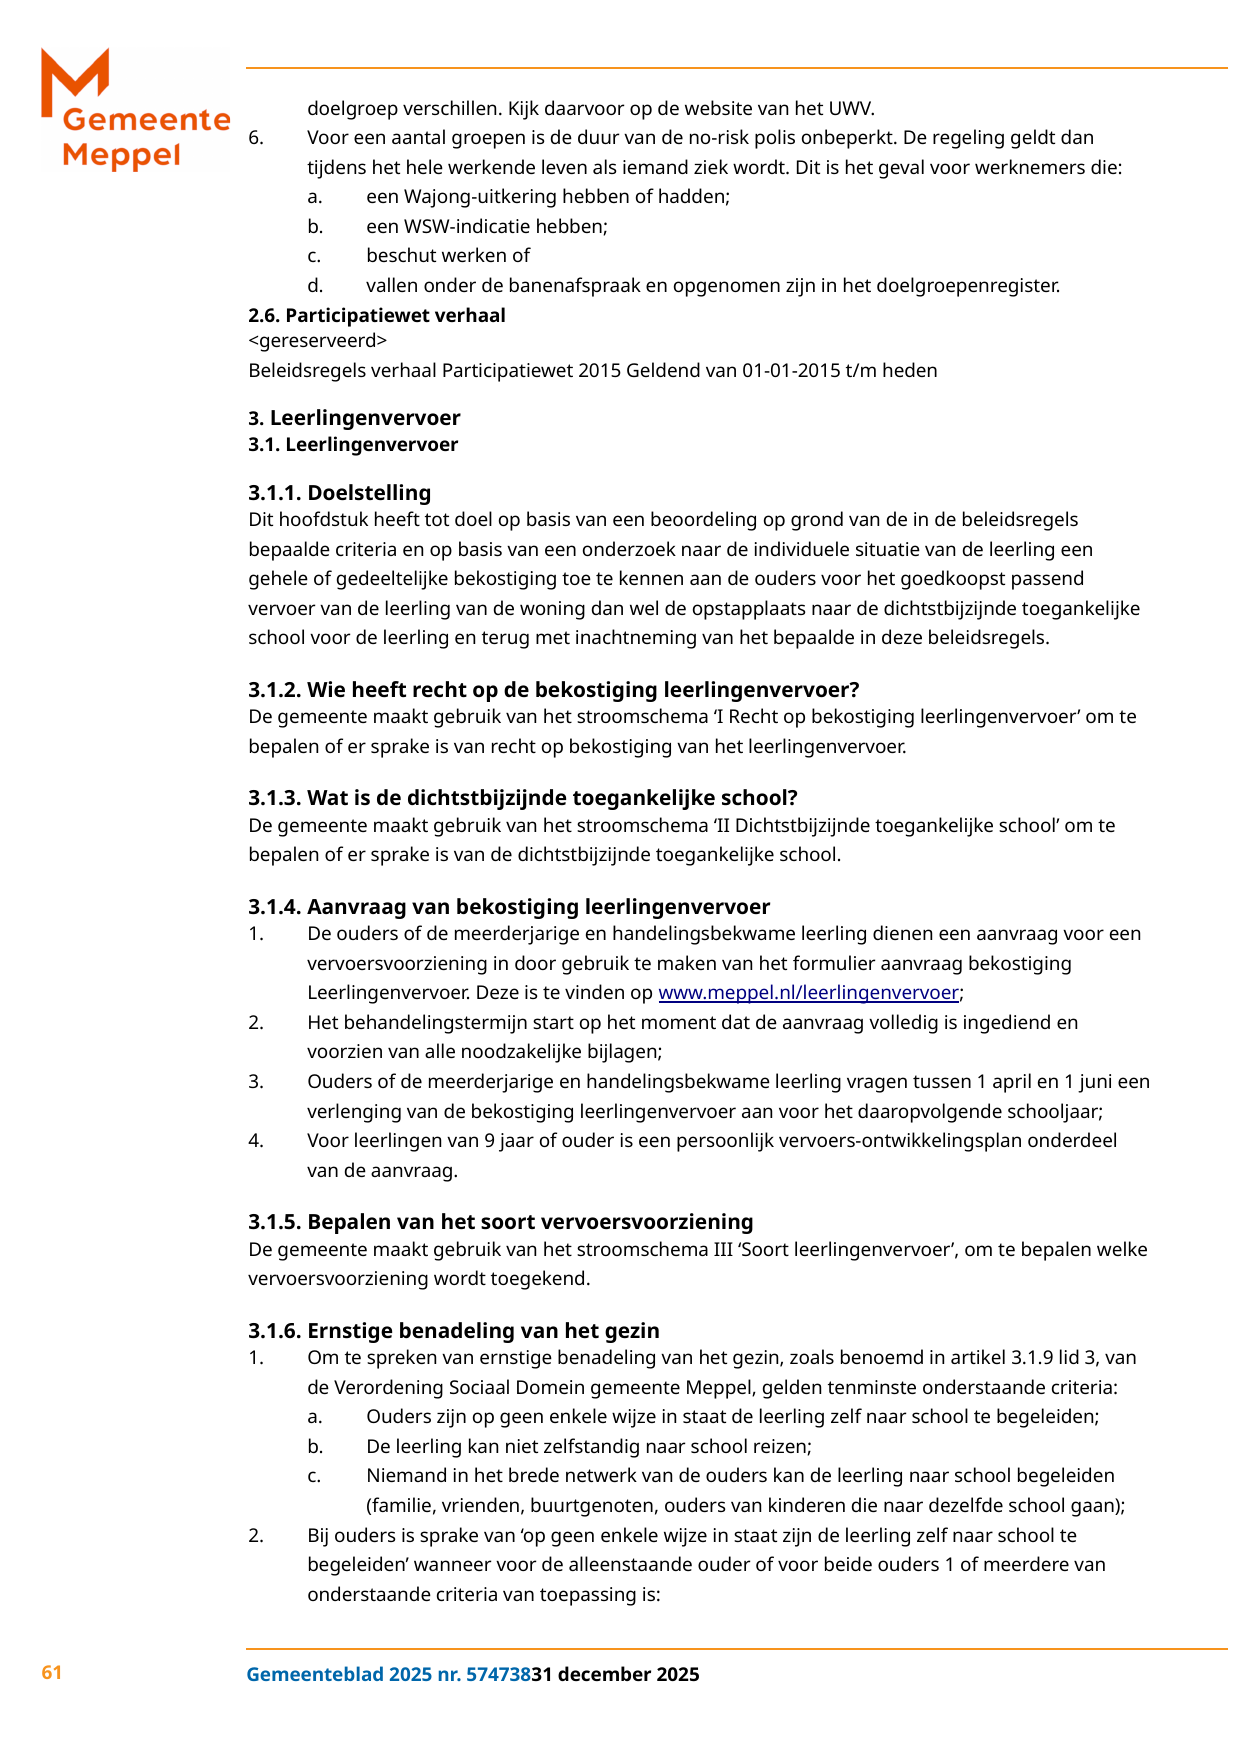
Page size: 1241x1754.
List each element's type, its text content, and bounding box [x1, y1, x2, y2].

list Bij ouders is sprake van ‘op geen enkele wijze in staat zijn de leerling zelf naar school te begeleiden’ wanneer voor de alleenstaande ouder of voor beide ouders 1 of meerdere van onderstaande criteria van toepassing is: [248, 1522, 1152, 1607]
text 3.1. Leerlingenvervoer [248, 431, 1152, 457]
list Voor leerlingen van 9 jaar of ouder is een persoonlijk vervoers-ontwikkelingsplan onderdeel van de aanvraag. [248, 1127, 1152, 1183]
text Dit hoofdstuk heeft tot doel op basis van een beoordeling op grond van de in de beleidsregels bepaalde criteria en op basis van een onderzoek naar de individuele situatie van de leerling een gehele of gedeeltelijke bekostiging toe te kennen aan de ouders voor het goedkoopst passend vervoer van de leerling van de woning dan wel de opstapplaats naar de dichtstbijzijnde toegankelijke school voor de leerling en terug met inachtneming van het bepaalde in deze beleidsregels. [248, 506, 1152, 650]
list De ouders of de meerderjarige en handelingsbekwame leerling dienen een aanvraag voor een vervoersvoorziening in door gebruik te maken van het formulier aanvraag bekostiging Leerlingenvervoer. Deze is te vinden op www.meppel.nl/leerlingenvervoer; [248, 920, 1152, 1005]
list Voor een aantal groepen is de duur van de no-risk polis onbeperkt. De regeling geldt dan tijdens het hele werkende leven als iemand ziek wordt. Dit is het geval voor werknemers die: [248, 124, 1152, 180]
text 3.1.3. Wat is de dichtstbijzijnde toegankelijke school? [248, 783, 1152, 812]
text 3.1.1. Doelstelling [248, 478, 1152, 506]
text 3. Leerlingenvervoer [248, 403, 1152, 431]
text 2.6. Participatiewet verhaal [248, 302, 1152, 328]
list beschut werken of [307, 243, 1152, 268]
text 3.1.6. Ernstige benadeling van het gezin [248, 1316, 1152, 1344]
text 3.1.5. Bepalen van het soort vervoersvoorziening [248, 1207, 1152, 1236]
list Niemand in het brede netwerk van de ouders kan de leerling naar school begeleiden (familie, vrienden, buurtgenoten, ouders van kinderen die naar dezelfde school gaan); [307, 1463, 1152, 1518]
list een Wajong-uitkering hebben of hadden; [307, 183, 1152, 209]
text 3.1.2. Wie heeft recht op de bekostiging leerlingenvervoer? [248, 675, 1152, 703]
list Ouders of de meerderjarige en handelingsbekwame leerling vragen tussen 1 april en 1 juni een verlenging van de bekostiging leerlingenvervoer aan voor het daaropvolgende schooljaar; [248, 1068, 1152, 1123]
text 3.1.4. Aanvraag van bekostiging leerlingenvervoer [248, 892, 1152, 920]
picture [41, 47, 231, 172]
list een WSW-indicatie hebben; [307, 213, 1152, 239]
text De gemeente maakt gebruik van het stroomschema ‘I Recht op bekostiging leerlingenvervoer’ om te bepalen of er sprake is van recht op bekostiging van het leerlingenvervoer. [248, 703, 1152, 759]
text Beleidsregels verhaal Participatiewet 2015 Geldend van 01-01-2015 t/m heden [248, 357, 1152, 383]
list vallen onder de banenafspraak en opgenomen zijn in het doelgroepenregister. [307, 272, 1152, 298]
list Ouders zijn op geen enkele wijze in staat de leerling zelf naar school te begeleiden; [307, 1403, 1152, 1429]
text <gereserveerd> [248, 328, 1152, 353]
list Om te spreken van ernstige benadeling van het gezin, zoals benoemd in artikel 3.1.9 lid 3, van de Verordening Sociaal Domein gemeente Meppel, gelden tenminste onderstaande criteria: [248, 1344, 1152, 1399]
list doelgroep verschillen. Kijk daarvoor op de website van het UWV. [248, 95, 1152, 121]
list De leerling kan niet zelfstandig naar school reizen; [307, 1433, 1152, 1459]
text De gemeente maakt gebruik van het stroomschema ‘II Dichtstbijzijnde toegankelijke school’ om te bepalen of er sprake is van de dichtstbijzijnde toegankelijke school. [248, 812, 1152, 867]
text De gemeente maakt gebruik van het stroomschema III ‘Soort leerlingenvervoer’, om te bepalen welke vervoersvoorziening wordt toegekend. [248, 1236, 1152, 1291]
list Het behandelingstermijn start op het moment dat de aanvraag volledig is ingediend en voorzien van alle noodzakelijke bijlagen; [248, 1009, 1152, 1064]
